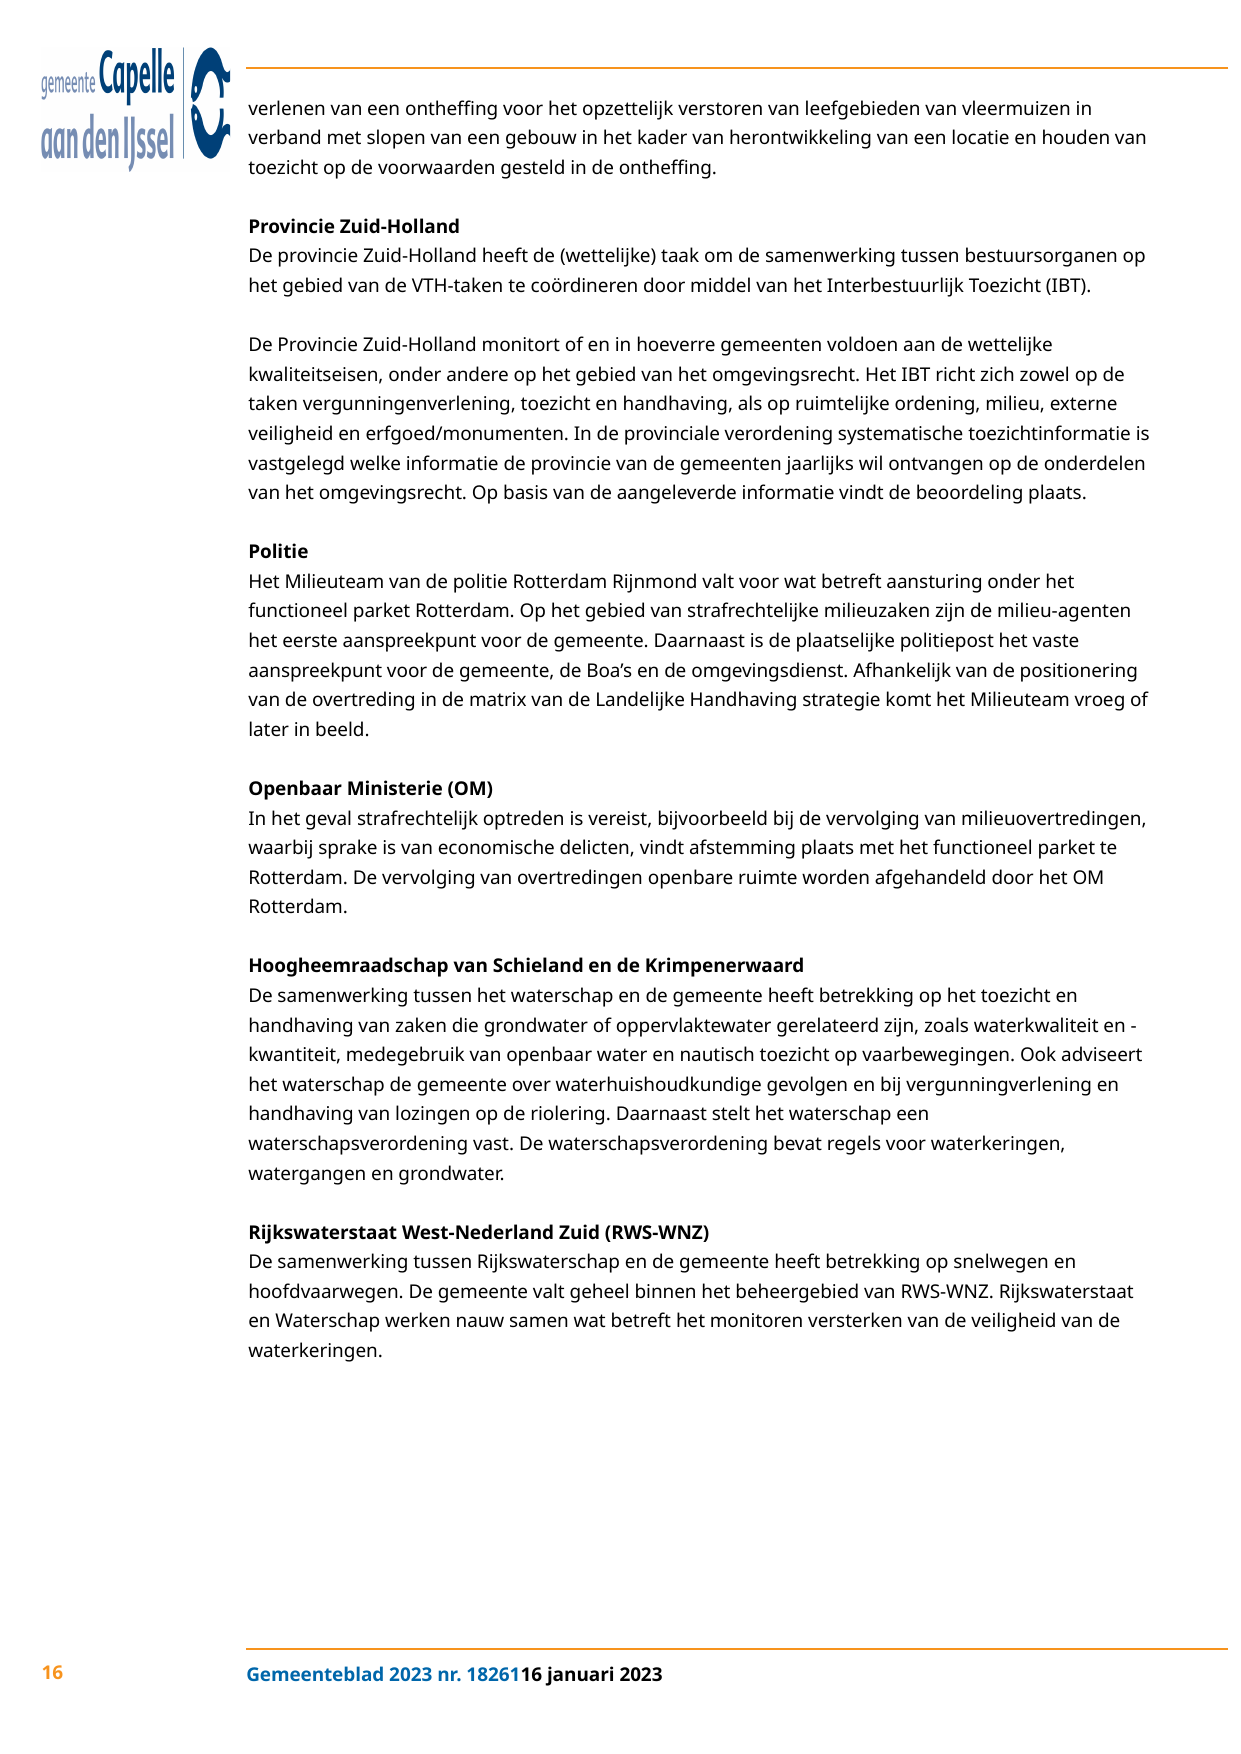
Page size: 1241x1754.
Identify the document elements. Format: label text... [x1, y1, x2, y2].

picture [41, 47, 231, 172]
text Rijkswaterstaat West-Nederland Zuid (RWS-WNZ) [248, 1219, 1152, 1245]
text De Provincie Zuid-Holland monitort of en in hoeverre gemeenten voldoen aan de wettelijke kwaliteitseisen, onder andere op het gebied van het omgevingsrecht. Het IBT richt zich zowel op de taken vergunningenverlening, toezicht en handhaving, als op ruimtelijke ordening, milieu, externe veiligheid en erfgoed/monumenten. In de provinciale verordening systematische toezichtinformatie is vastgelegd welke informatie de provincie van de gemeenten jaarlijks wil ontvangen op de onderdelen van het omgevingsrecht. Op basis van de aangeleverde informatie vindt de beoordeling plaats. [248, 331, 1152, 505]
text De samenwerking tussen Rijkswaterschap en de gemeente heeft betrekking op snelwegen en hoofdvaarwegen. De gemeente valt geheel binnen het beheergebied van RWS-WNZ. Rijkswaterstaat en Waterschap werken nauw samen wat betreft het monitoren versterken van de veiligheid van de waterkeringen. [248, 1248, 1152, 1363]
text In het geval strafrechtelijk optreden is vereist, bijvoorbeeld bij de vervolging van milieuovertredingen, waarbij sprake is van economische delicten, vindt afstemming plaats met het functioneel parket te Rotterdam. De vervolging van overtredingen openbare ruimte worden afgehandeld door het OM Rotterdam. [248, 805, 1152, 919]
text Politie [248, 538, 1152, 564]
text Provincie Zuid-Holland [248, 213, 1152, 239]
text Hoogheemraadschap van Schieland en de Krimpenerwaard [248, 953, 1152, 978]
text Openbaar Ministerie (OM) [248, 775, 1152, 801]
text De samenwerking tussen het waterschap en de gemeente heeft betrekking op het toezicht en handhaving van zaken die grondwater of oppervlaktewater gerelateerd zijn, zoals waterkwaliteit en -kwantiteit, medegebruik van openbaar water en nautisch toezicht op vaarbewegingen. Ook adviseert het waterschap de gemeente over waterhuishoudkundige gevolgen en bij vergunningverlening en handhaving van lozingen op de riolering. Daarnaast stelt het waterschap een waterschapsverordening vast. De waterschapsverordening bevat regels voor waterkeringen, watergangen en grondwater. [248, 982, 1152, 1186]
text Het Milieuteam van de politie Rotterdam Rijnmond valt voor wat betreft aansturing onder het functioneel parket Rotterdam. Op het gebied van strafrechtelijke milieuzaken zijn de milieu-agenten het eerste aanspreekpunt voor de gemeente. Daarnaast is de plaatselijke politiepost het vaste aanspreekpunt voor de gemeente, de Boa’s en de omgevingsdienst. Afhankelijk van de positionering van de overtreding in de matrix van de Landelijke Handhaving strategie komt het Milieuteam vroeg of later in beeld. [248, 568, 1152, 742]
text verlenen van een ontheffing voor het opzettelijk verstoren van leefgebieden van vleermuizen in verband met slopen van een gebouw in het kader van herontwikkeling van een locatie en houden van toezicht op de voorwaarden gesteld in de ontheffing. [248, 95, 1152, 180]
text De provincie Zuid-Holland heeft de (wettelijke) taak om de samenwerking tussen bestuursorganen op het gebied van de VTH-taken te coördineren door middel van het Interbestuurlijk Toezicht (IBT). [248, 243, 1152, 298]
